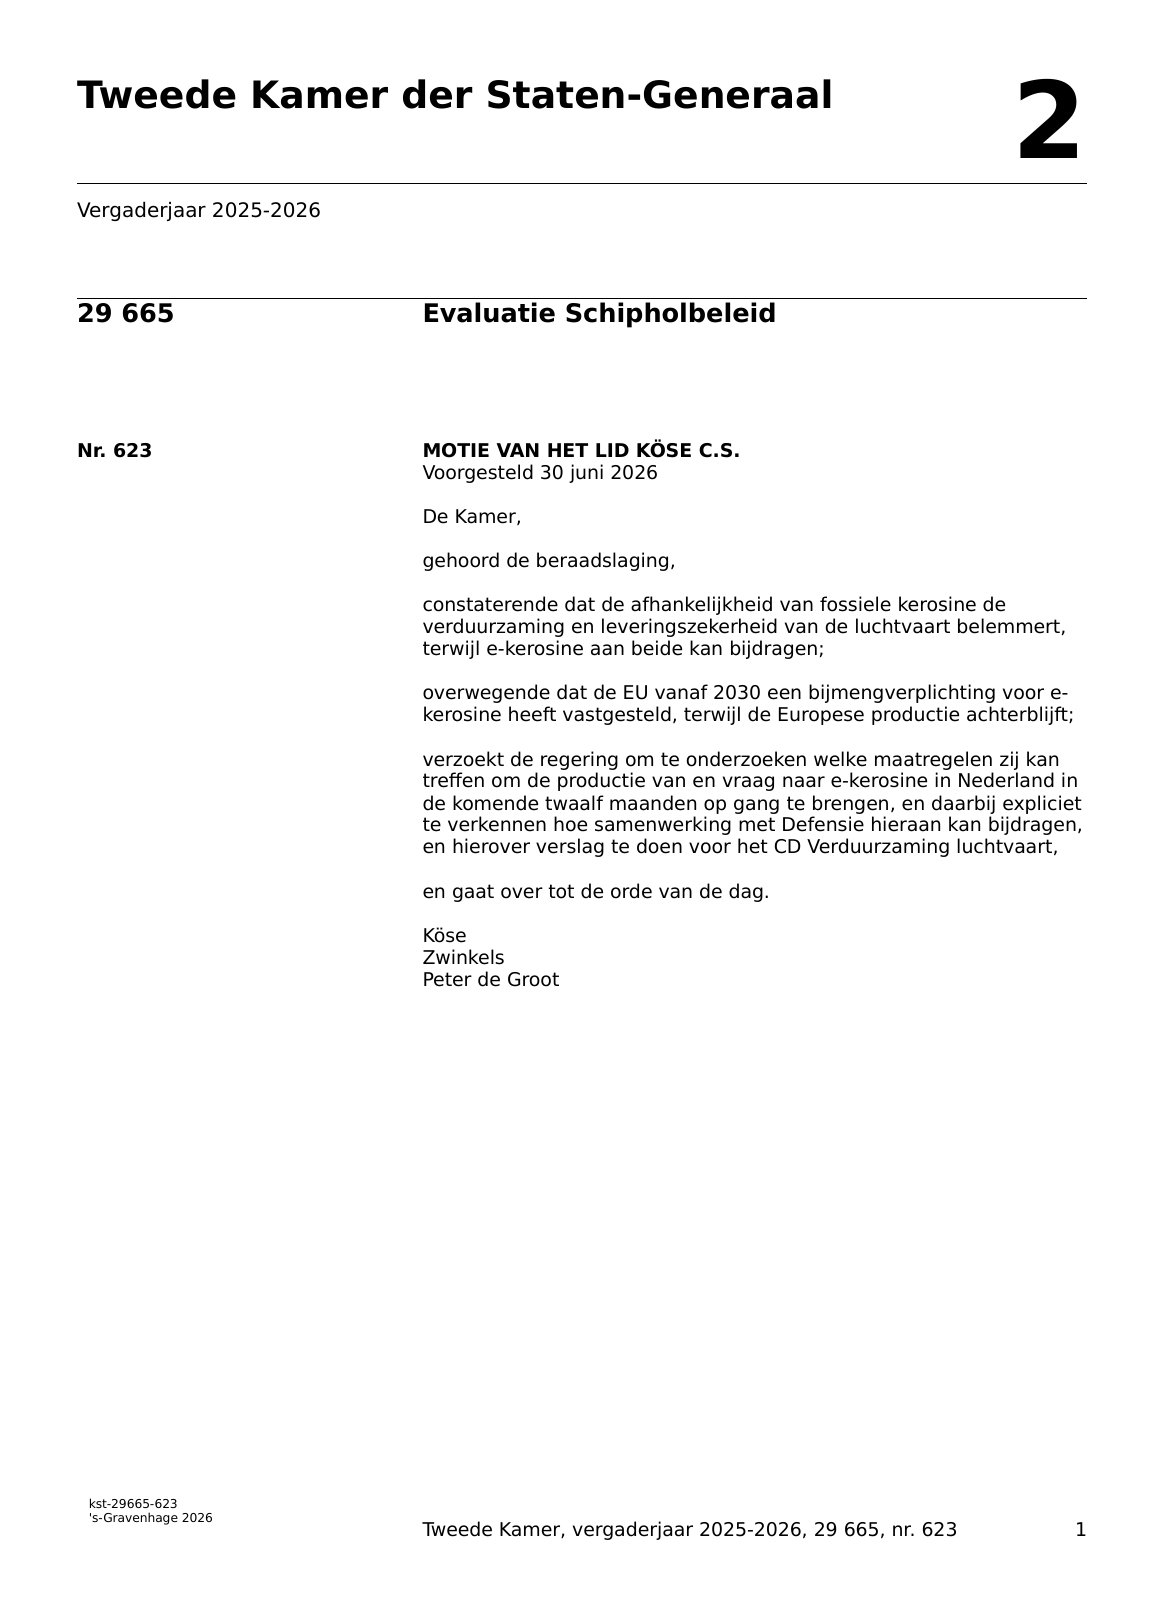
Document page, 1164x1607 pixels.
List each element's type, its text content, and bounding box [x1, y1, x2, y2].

text overwegende dat de EU vanaf 2030 een bijmengverplichting voor e-kerosine heeft vastgesteld, terwijl de Europese productie achterblijft; [422, 682, 1087, 726]
subtitle Nr. 623 MOTIE VAN HET LID KÖSE C.S. [77, 440, 1087, 462]
table_header 2 [886, 59, 1087, 183]
text gehoord de beraadslaging, [422, 550, 1087, 572]
text 's-Gravenhage 2026 [88, 1511, 323, 1525]
text constaterende dat de afhankelijkheid van fossiele kerosine de verduurzaming en leveringszekerheid van de luchtvaart belemmert, terwijl e-kerosine aan beide kan bijdragen; [422, 594, 1087, 660]
text Zwinkels [422, 947, 1087, 969]
text De Kamer, [422, 506, 1087, 528]
text kst-29665-623 [88, 1497, 323, 1511]
text Köse [422, 925, 1087, 947]
text Peter de Groot [422, 969, 1087, 991]
table_header Tweede Kamer der Staten-Generaal [77, 59, 886, 183]
text Voorgesteld 30 juni 2026 [422, 462, 1087, 484]
text verzoekt de regering om te onderzoeken welke maatregelen zij kan treffen om de productie van en vraag naar e-kerosine in Nederland in de komende twaalf maanden op gang te brengen, en daarbij expliciet te verkennen hoe samenwerking met Defensie hieraan kan bijdragen, en hierover verslag te doen voor het CD Verduurzaming luchtvaart, [422, 748, 1087, 858]
table_cell Vergaderjaar 2025-2026 [77, 184, 1087, 298]
subtitle 29 665 Evaluatie Schipholbeleid [77, 299, 1087, 329]
text en gaat over tot de orde van de dag. [422, 881, 1087, 902]
